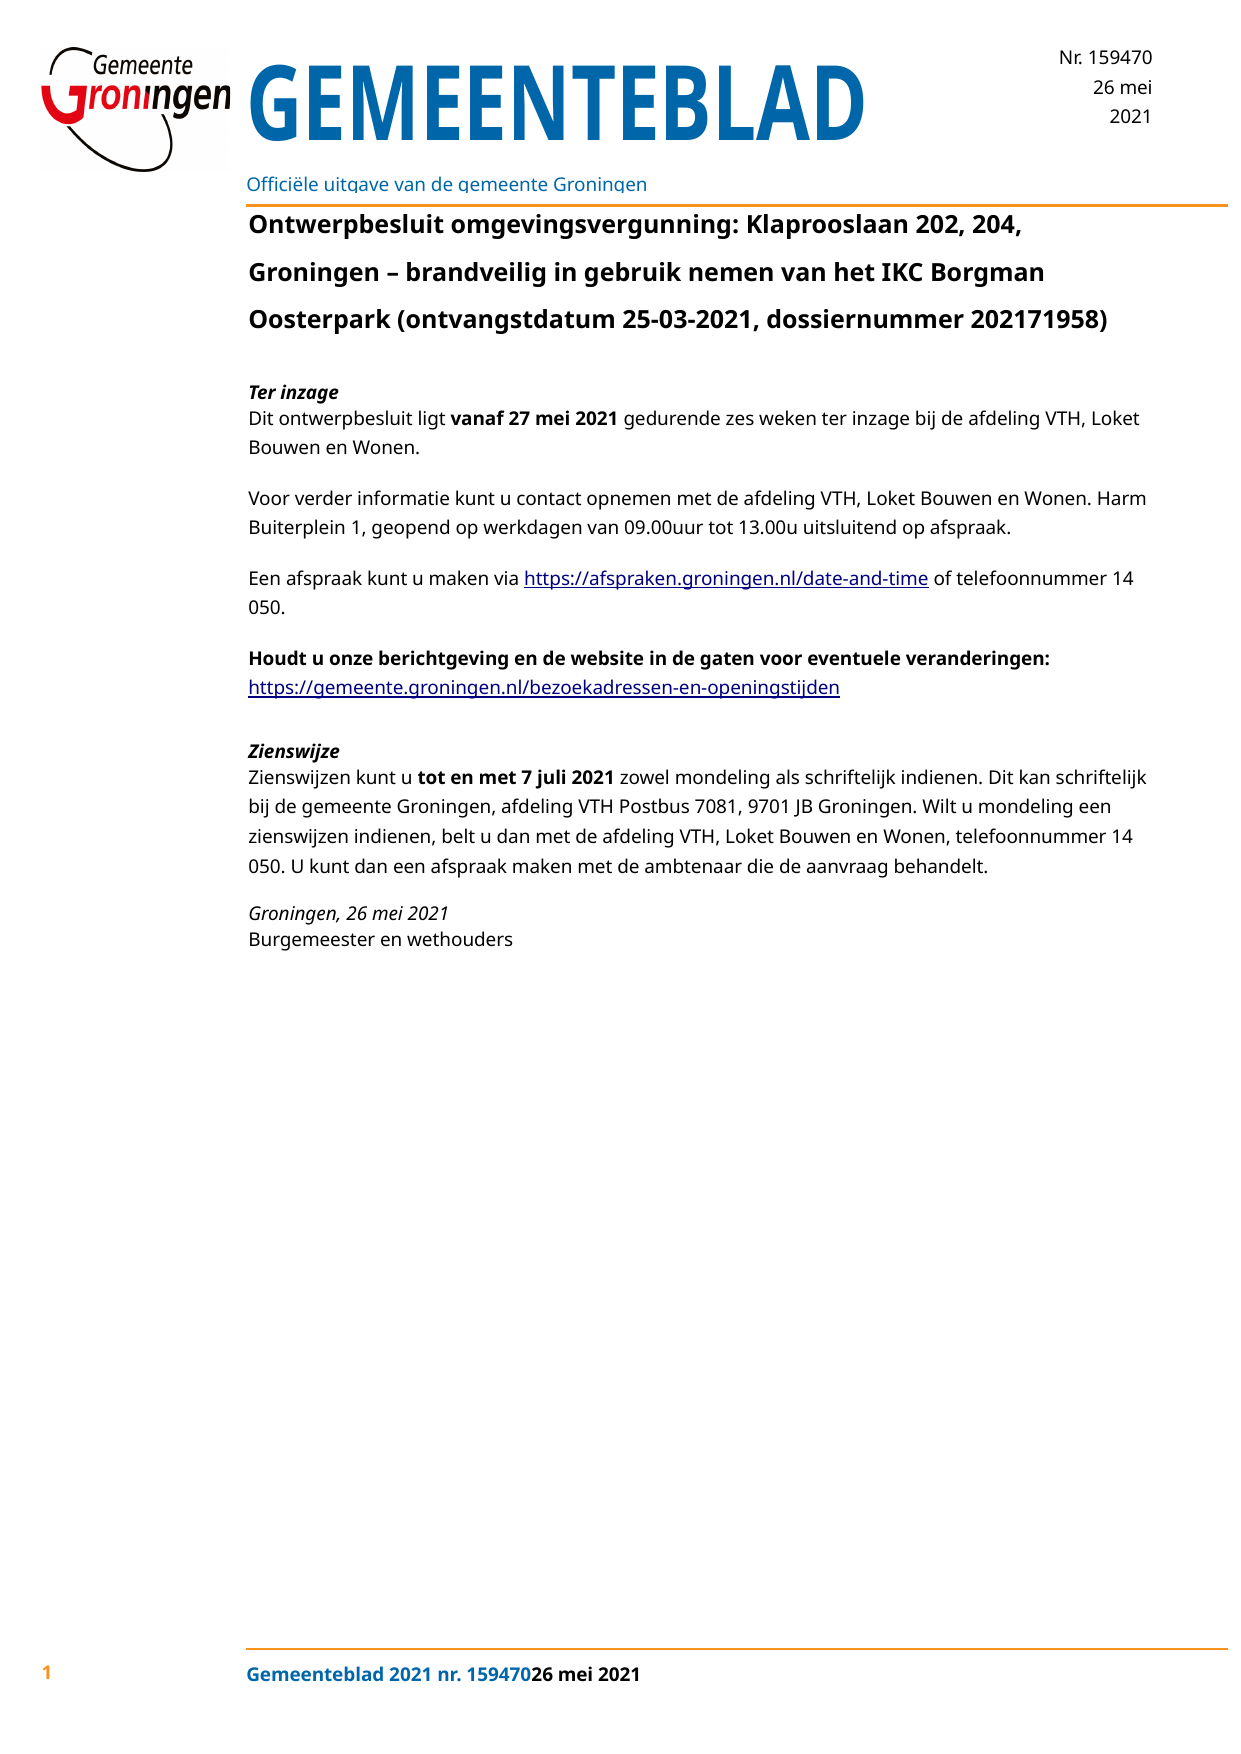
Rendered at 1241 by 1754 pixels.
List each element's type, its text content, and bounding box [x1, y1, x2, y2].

text Voor verder informatie kunt u contact opnemen met de afdeling VTH, Loket Bouwen en Wonen. Harm Buiterplein 1, geopend op werkdagen van 09.00uur tot 13.00u uitsluitend op afspraak. [248, 485, 1152, 540]
text Ontwerpbesluit omgevingsvergunning: Klaprooslaan 202, 204, Groningen – brandveilig in gebruik nemen van het IKC Borgman Oosterpark (ontvangstdatum 25-03-2021, dossiernummer 202171958) [248, 207, 1152, 336]
text Een afspraak kunt u maken via https://afspraken.groningen.nl/date-and-time of telefoonnummer 14 050. [248, 565, 1152, 620]
text Burgemeester en wethouders [248, 926, 1152, 952]
text Ter inzage [248, 379, 1152, 405]
text Zienswijze [248, 738, 1152, 764]
text Groningen, 26 mei 2021 [248, 901, 1152, 926]
text Houdt u onze berichtgeving en de website in de gaten voor eventuele veranderingen: https://gemeente.groningen.nl/bezoekadressen-en-openingstijden [248, 645, 1152, 700]
picture [41, 47, 231, 172]
text Zienswijzen kunt u tot en met 7 juli 2021 zowel mondeling als schriftelijk indienen. Dit kan schriftelijk bij de gemeente Groningen, afdeling VTH Postbus 7081, 9701 JB Groningen. Wilt u mondeling een zienswijzen indienen, belt u dan met de afdeling VTH, Loket Bouwen en Wonen, telefoonnummer 14 050. U kunt dan een afspraak maken met de ambtenaar die de aanvraag behandelt. [248, 764, 1152, 878]
text Dit ontwerpbesluit ligt vanaf 27 mei 2021 gedurende zes weken ter inzage bij de afdeling VTH, Loket Bouwen en Wonen. [248, 405, 1152, 460]
